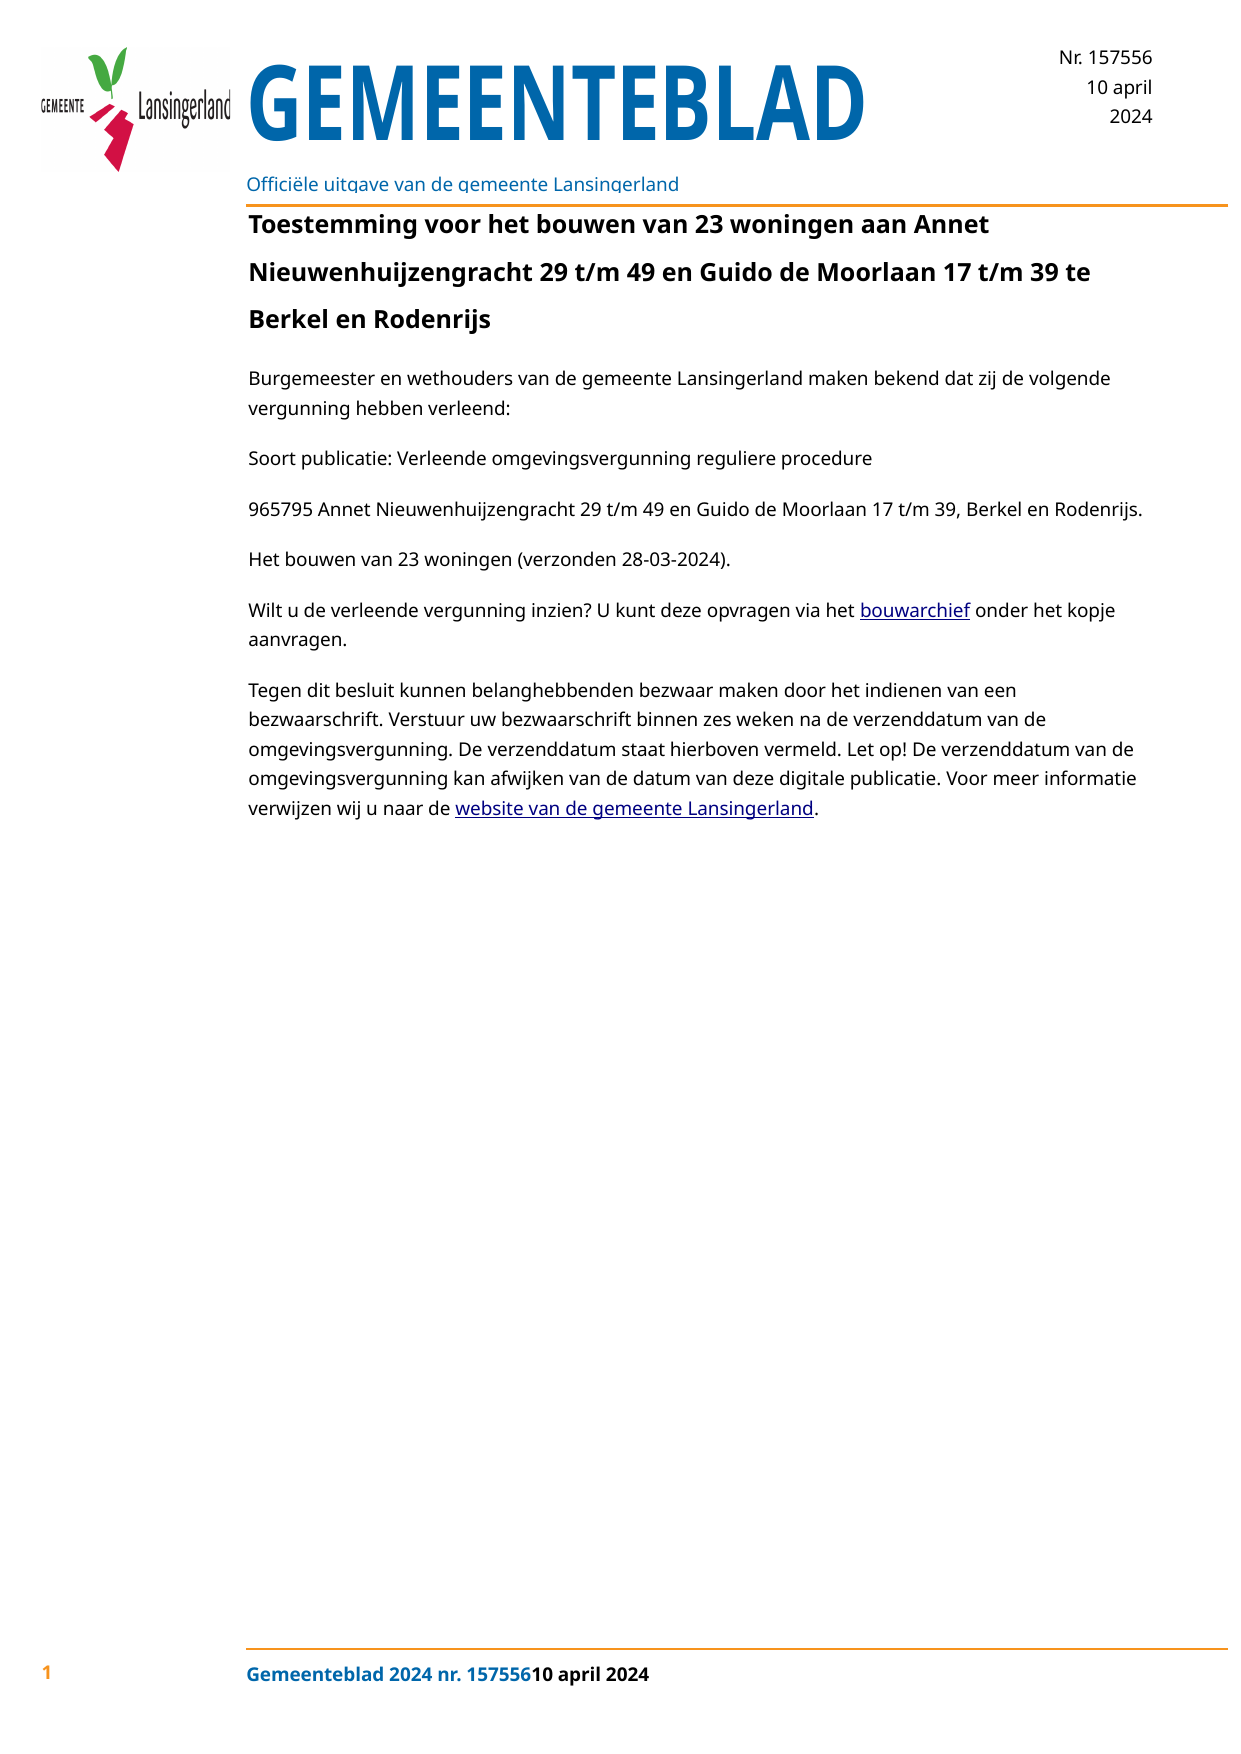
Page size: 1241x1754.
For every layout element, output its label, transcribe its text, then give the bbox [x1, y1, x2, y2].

text Wilt u de verleende vergunning inzien? U kunt deze opvragen via het bouwarchief onder het kopje aanvragen. [248, 597, 1152, 652]
text Het bouwen van 23 woningen (verzonden 28-03-2024). [248, 546, 1152, 572]
text Tegen dit besluit kunnen belanghebbenden bezwaar maken door het indienen van een bezwaarschrift. Verstuur uw bezwaarschrift binnen zes weken na de verzenddatum van de omgevingsvergunning. De verzenddatum staat hierboven vermeld. Let op! De verzenddatum van de omgevingsvergunning kan afwijken van de datum van deze digitale publicatie. Voor meer informatie verwijzen wij u naar de website van de gemeente Lansingerland. [248, 677, 1152, 821]
text Soort publicatie: Verleende omgevingsvergunning reguliere procedure [248, 446, 1152, 471]
picture [41, 47, 231, 172]
text 965795 Annet Nieuwenhuijzengracht 29 t/m 49 en Guido de Moorlaan 17 t/m 39, Berkel en Rodenrijs. [248, 496, 1152, 522]
text Burgemeester en wethouders van de gemeente Lansingerland maken bekend dat zij de volgende vergunning hebben verleend: [248, 366, 1152, 421]
text Toestemming voor het bouwen van 23 woningen aan Annet Nieuwenhuijzengracht 29 t/m 49 en Guido de Moorlaan 17 t/m 39 te Berkel en Rodenrijs [248, 207, 1152, 336]
